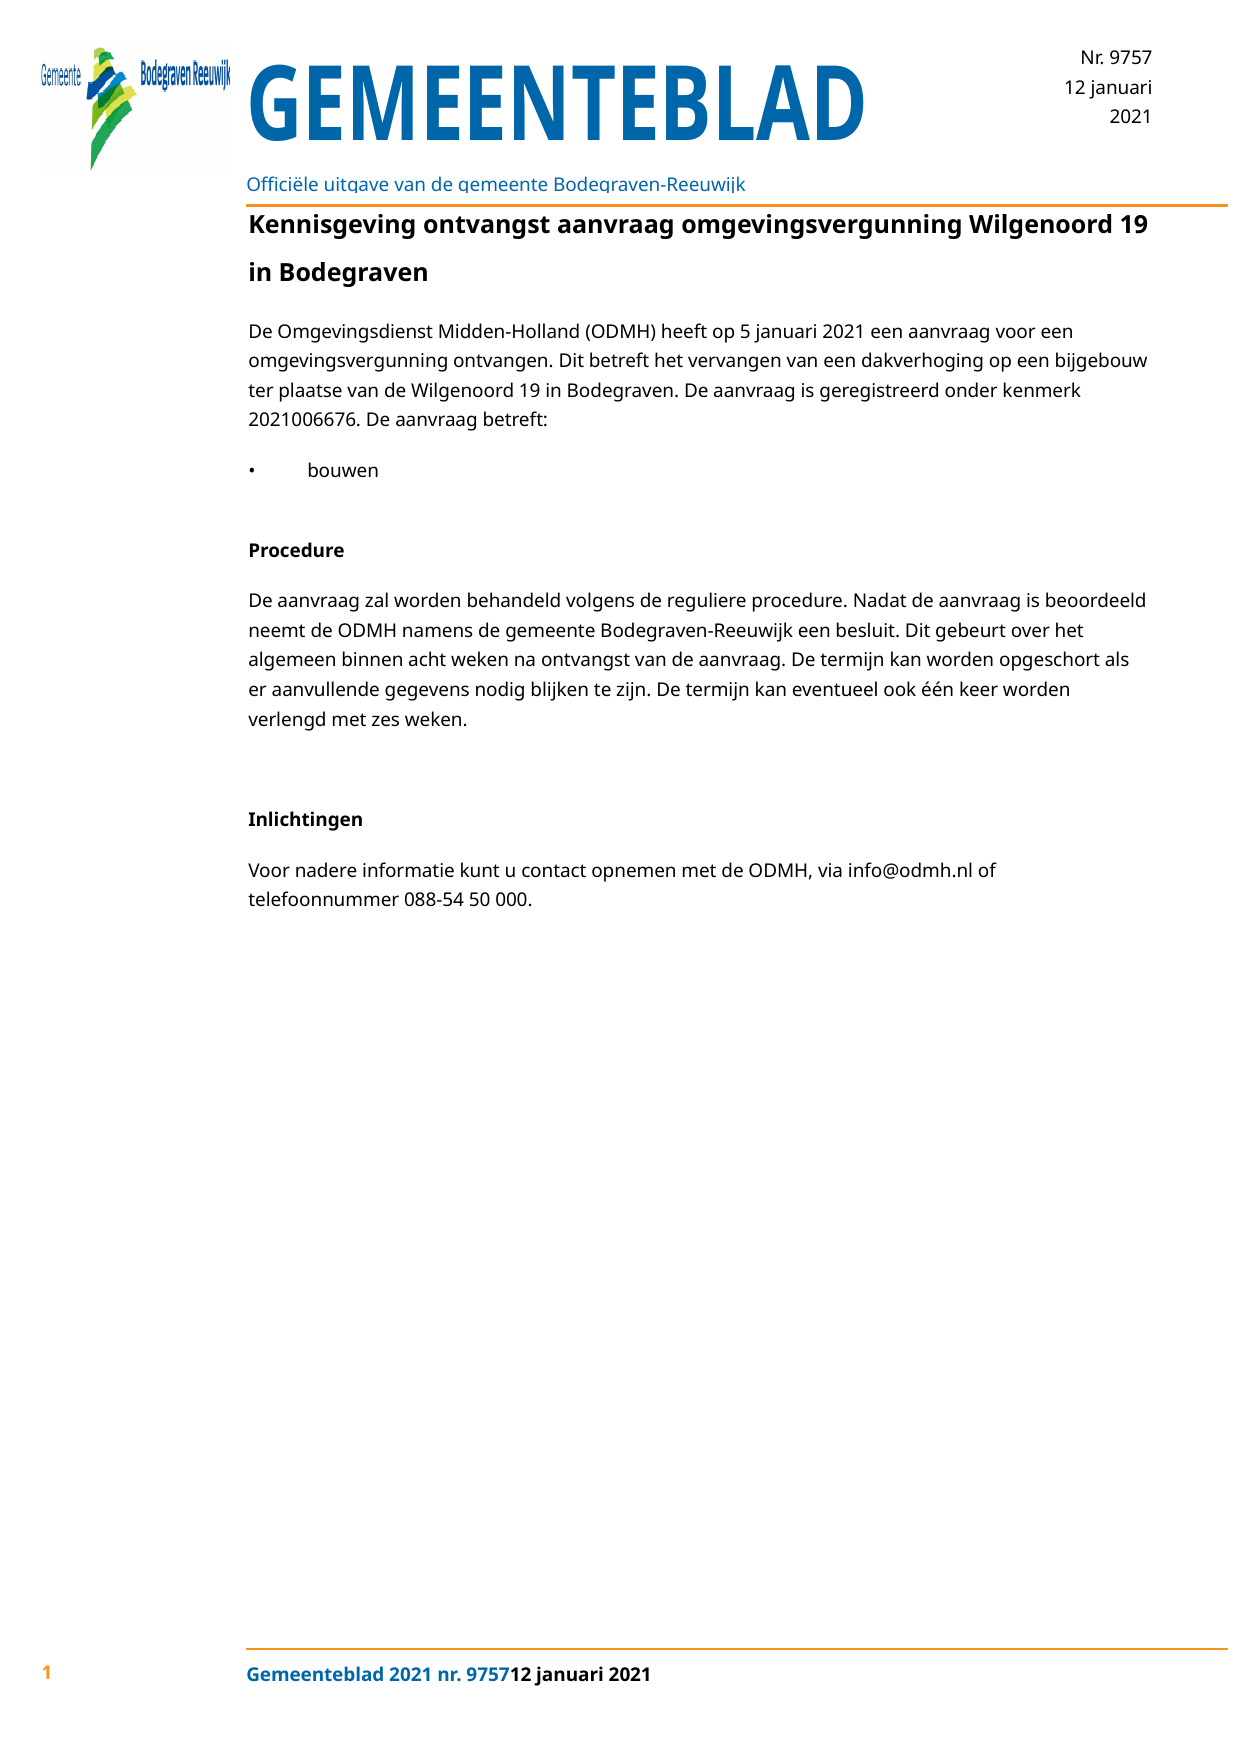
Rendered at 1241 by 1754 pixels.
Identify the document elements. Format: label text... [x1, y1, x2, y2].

picture [41, 47, 231, 172]
text Inlichtingen [248, 807, 1152, 832]
text Procedure [248, 537, 1152, 563]
text De aanvraag zal worden behandeld volgens de reguliere procedure. Nadat de aanvraag is beoordeeld neemt de ODMH namens de gemeente Bodegraven-Reeuwijk een besluit. Dit gebeurt over het algemeen binnen acht weken na ontvangst van de aanvraag. De termijn kan worden opgeschort als er aanvullende gegevens nodig blijken te zijn. De termijn kan eventueel ook één keer worden verlengd met zes weken. [248, 587, 1152, 732]
list bouwen [248, 457, 1152, 483]
text Voor nadere informatie kunt u contact opnemen met de ODMH, via info@odmh.nl of telefoonnummer 088-54 50 000. [248, 857, 1152, 912]
text Kennisgeving ontvangst aanvraag omgevingsvergunning Wilgenoord 19 in Bodegraven [248, 207, 1152, 288]
text De Omgevingsdienst Midden-Holland (ODMH) heeft op 5 januari 2021 een aanvraag voor een omgevingsvergunning ontvangen. Dit betreft het vervangen van een dakverhoging op een bijgebouw ter plaatse van de Wilgenoord 19 in Bodegraven. De aanvraag is geregistreerd onder kenmerk 2021006676. De aanvraag betreft: [248, 318, 1152, 432]
